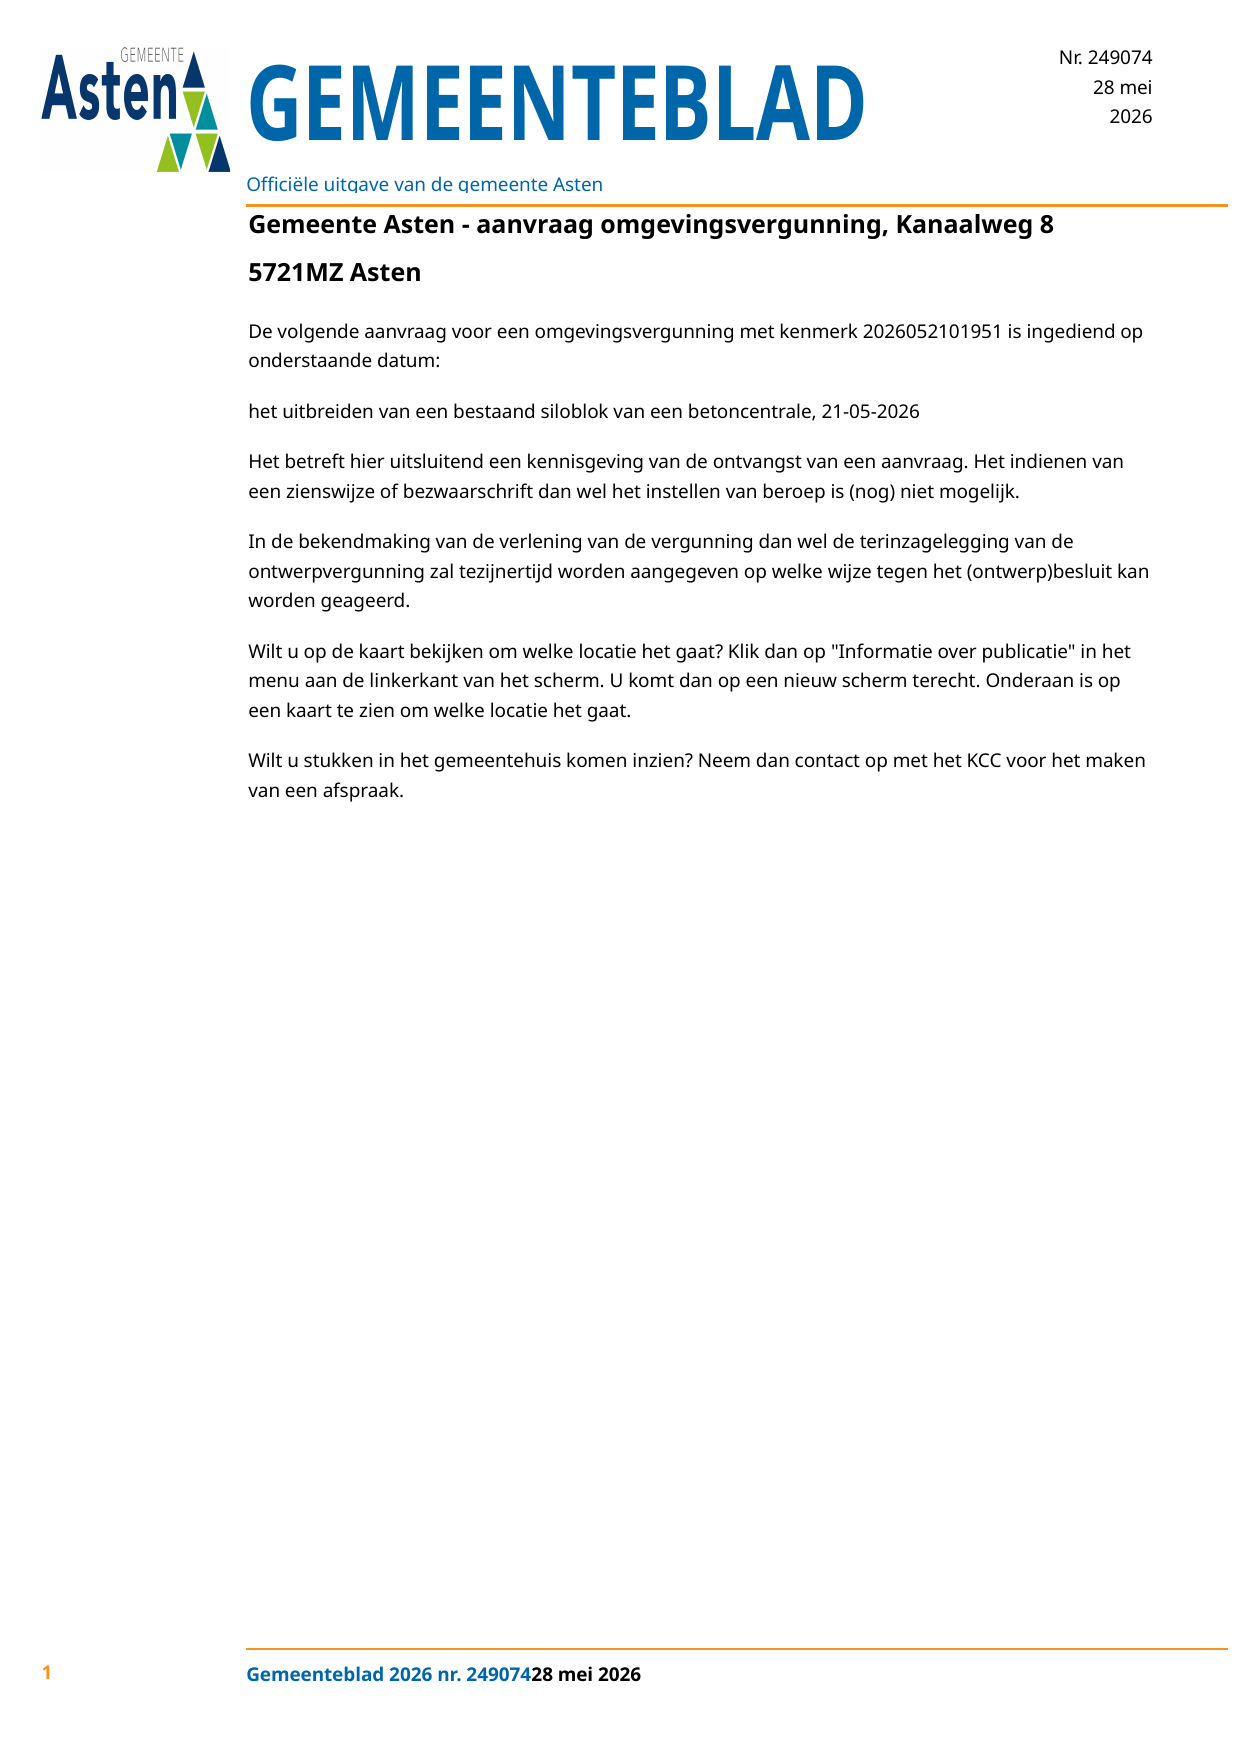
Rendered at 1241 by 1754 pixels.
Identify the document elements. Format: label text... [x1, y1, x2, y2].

text het uitbreiden van een bestaand siloblok van een betoncentrale, 21-05-2026 [248, 398, 1152, 424]
picture [41, 47, 231, 172]
text In de bekendmaking van de verlening van de vergunning dan wel de terinzagelegging van de ontwerpvergunning zal tezijnertijd worden aangegeven op welke wijze tegen het (ontwerp)besluit kan worden geageerd. [248, 528, 1152, 613]
text Gemeente Asten - aanvraag omgevingsvergunning, Kanaalweg 8 5721MZ Asten [248, 207, 1152, 288]
text Het betreft hier uitsluitend een kennisgeving van de ontvangst van een aanvraag. Het indienen van een zienswijze of bezwaarschrift dan wel het instellen van beroep is (nog) niet mogelijk. [248, 448, 1152, 504]
text De volgende aanvraag voor een omgevingsvergunning met kenmerk 2026052101951 is ingediend op onderstaande datum: [248, 318, 1152, 373]
text Wilt u op de kaart bekijken om welke locatie het gaat? Klik dan op "Informatie over publicatie" in het menu aan de linkerkant van het scherm. U komt dan op een nieuw scherm terecht. Onderaan is op een kaart te zien om welke locatie het gaat. [248, 638, 1152, 723]
text Wilt u stukken in het gemeentehuis komen inzien? Neem dan contact op met het KCC voor het maken van een afspraak. [248, 747, 1152, 803]
